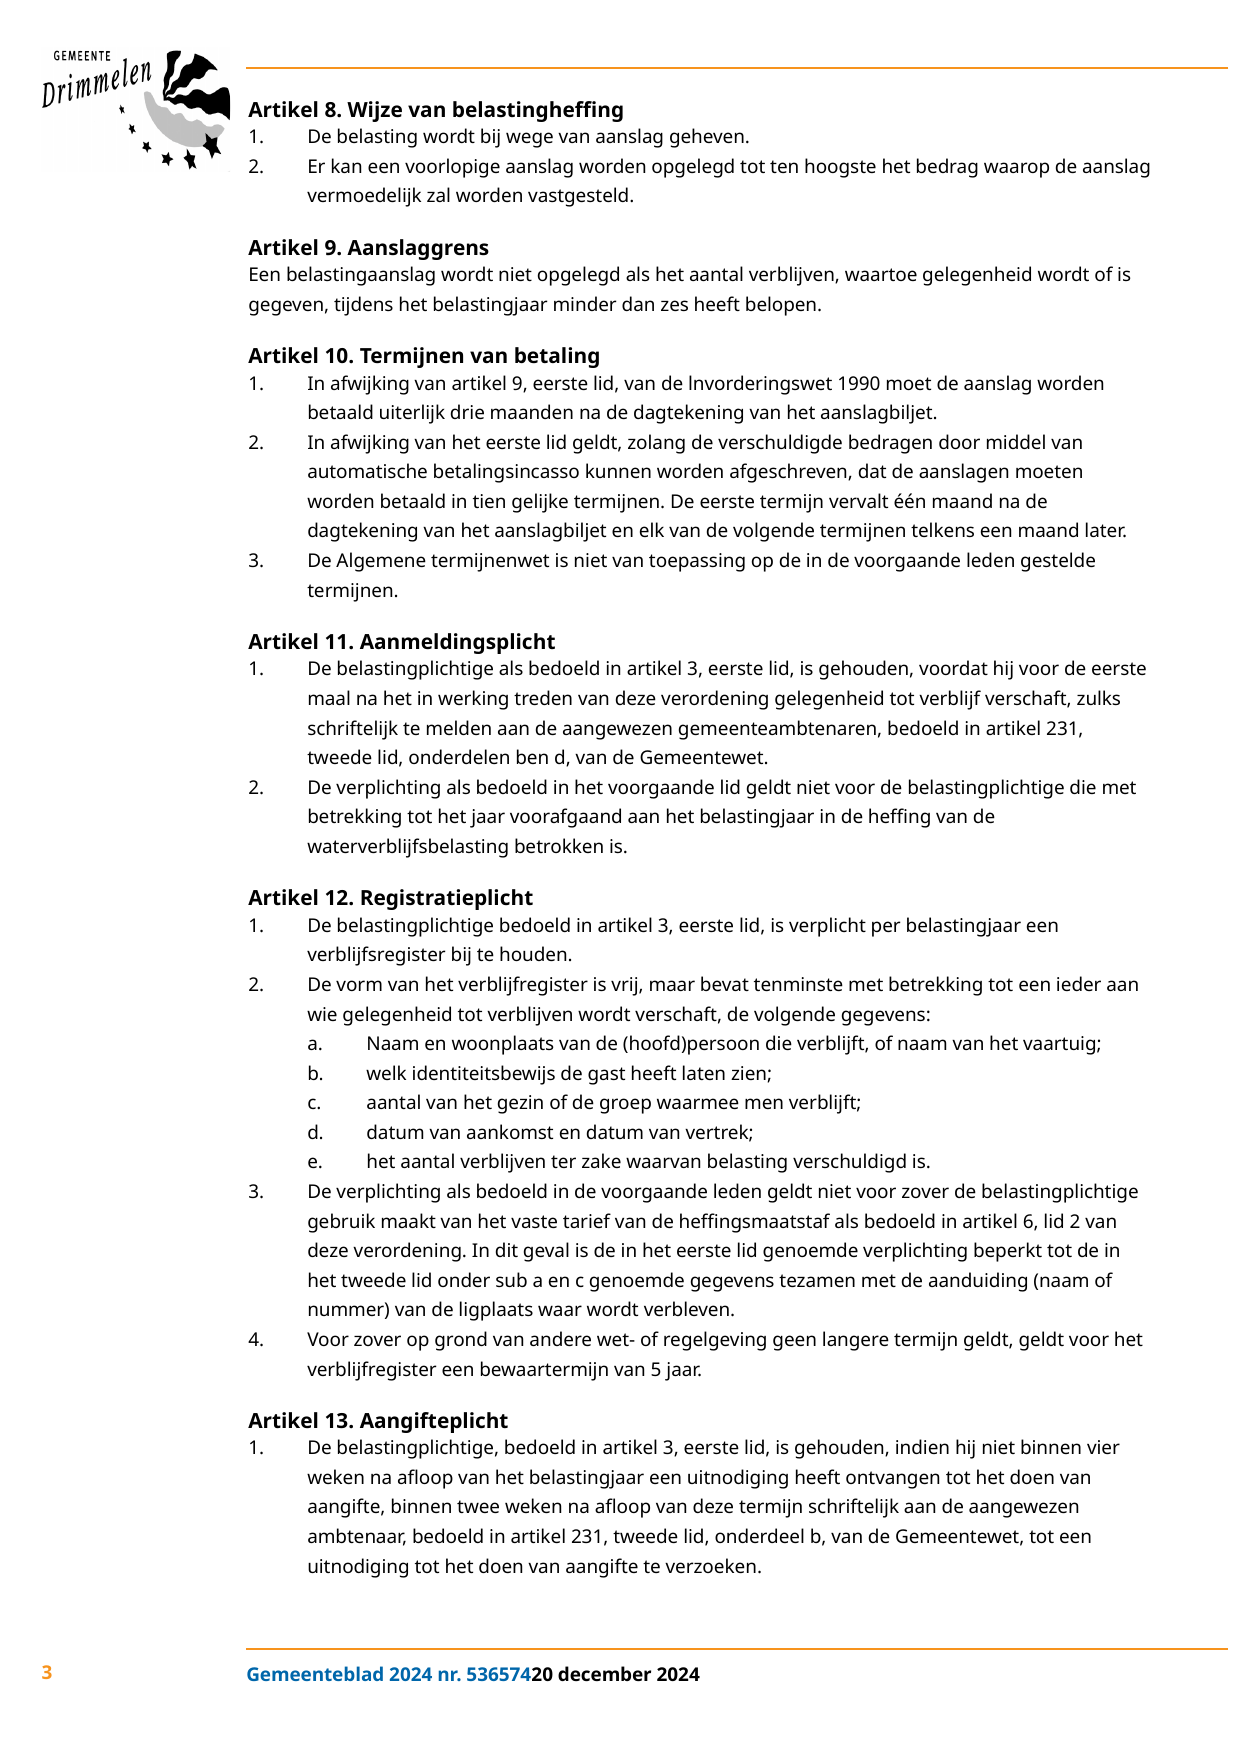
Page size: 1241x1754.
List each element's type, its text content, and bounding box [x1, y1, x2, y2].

list het aantal verblijven ter zake waarvan belasting verschuldigd is. [307, 1149, 1152, 1174]
list In afwijking van het eerste lid geldt, zolang de verschuldigde bedragen door middel van automatische betalingsincasso kunnen worden afgeschreven, dat de aanslagen moeten worden betaald in tien gelijke termijnen. De eerste termijn vervalt één maand na de dagtekening van het aanslagbiljet en elk van de volgende termijnen telkens een maand later. [248, 429, 1152, 543]
list De belastingplichtige als bedoeld in artikel 3, eerste lid, is gehouden, voordat hij voor de eerste maal na het in werking treden van deze verordening gelegenheid tot verblijf verschaft, zulks schriftelijk te melden aan de aangewezen gemeenteambtenaren, bedoeld in artikel 231, tweede lid, onderdelen ben d, van de Gemeentewet. [248, 656, 1152, 770]
list Er kan een voorlopige aanslag worden opgelegd tot ten hoogste het bedrag waarop de aanslag vermoedelijk zal worden vastgesteld. [248, 153, 1152, 208]
text Een belastingaanslag wordt niet opgelegd als het aantal verblijven, waartoe gelegenheid wordt of is gegeven, tijdens het belastingjaar minder dan zes heeft belopen. [248, 261, 1152, 317]
list De belastingplichtige bedoeld in artikel 3, eerste lid, is verplicht per belastingjaar een verblijfsregister bij te houden. [248, 912, 1152, 967]
text Artikel 12. Registratieplicht [248, 883, 1152, 912]
list De verplichting als bedoeld in het voorgaande lid geldt niet voor de belastingplichtige die met betrekking tot het jaar voorafgaand aan het belastingjaar in de heffing van de waterverblijfsbelasting betrokken is. [248, 774, 1152, 859]
text Artikel 10. Termijnen van betaling [248, 341, 1152, 370]
picture [41, 47, 231, 172]
text Artikel 8. Wijze van belastingheffing [248, 95, 1152, 123]
list welk identiteitsbewijs de gast heeft laten zien; [307, 1060, 1152, 1086]
text Artikel 13. Aangifteplicht [248, 1406, 1152, 1434]
list De verplichting als bedoeld in de voorgaande leden geldt niet voor zover de belastingplichtige gebruik maakt van het vaste tarief van de heffingsmaatstaf als bedoeld in artikel 6, lid 2 van deze verordening. In dit geval is de in het eerste lid genoemde verplichting beperkt tot de in het tweede lid onder sub a en c genoemde gegevens tezamen met de aanduiding (naam of nummer) van de ligplaats waar wordt verbleven. [248, 1178, 1152, 1322]
list De Algemene termijnenwet is niet van toepassing op de in de voorgaande leden gestelde termijnen. [248, 547, 1152, 602]
list datum van aankomst en datum van vertrek; [307, 1119, 1152, 1145]
list aantal van het gezin of de groep waarmee men verblijft; [307, 1089, 1152, 1115]
list De vorm van het verblijfregister is vrij, maar bevat tenminste met betrekking tot een ieder aan wie gelegenheid tot verblijven wordt verschaft, de volgende gegevens: [248, 971, 1152, 1026]
list De belasting wordt bij wege van aanslag geheven. [248, 123, 1152, 149]
list Voor zover op grond van andere wet- of regelgeving geen langere termijn geldt, geldt voor het verblijfregister een bewaartermijn van 5 jaar. [248, 1326, 1152, 1381]
text Artikel 9. Aanslaggrens [248, 233, 1152, 261]
list De belastingplichtige, bedoeld in artikel 3, eerste lid, is gehouden, indien hij niet binnen vier weken na afloop van het belastingjaar een uitnodiging heeft ontvangen tot het doen van aangifte, binnen twee weken na afloop van deze termijn schriftelijk aan de aangewezen ambtenaar, bedoeld in artikel 231, tweede lid, onderdeel b, van de Gemeentewet, tot een uitnodiging tot het doen van aangifte te verzoeken. [248, 1434, 1152, 1579]
text Artikel 11. Aanmeldingsplicht [248, 627, 1152, 656]
list In afwijking van artikel 9, eerste lid, van de lnvorderingswet 1990 moet de aanslag worden betaald uiterlijk drie maanden na de dagtekening van het aanslagbiljet. [248, 370, 1152, 425]
list Naam en woonplaats van de (hoofd)persoon die verblijft, of naam van het vaartuig; [307, 1030, 1152, 1056]
